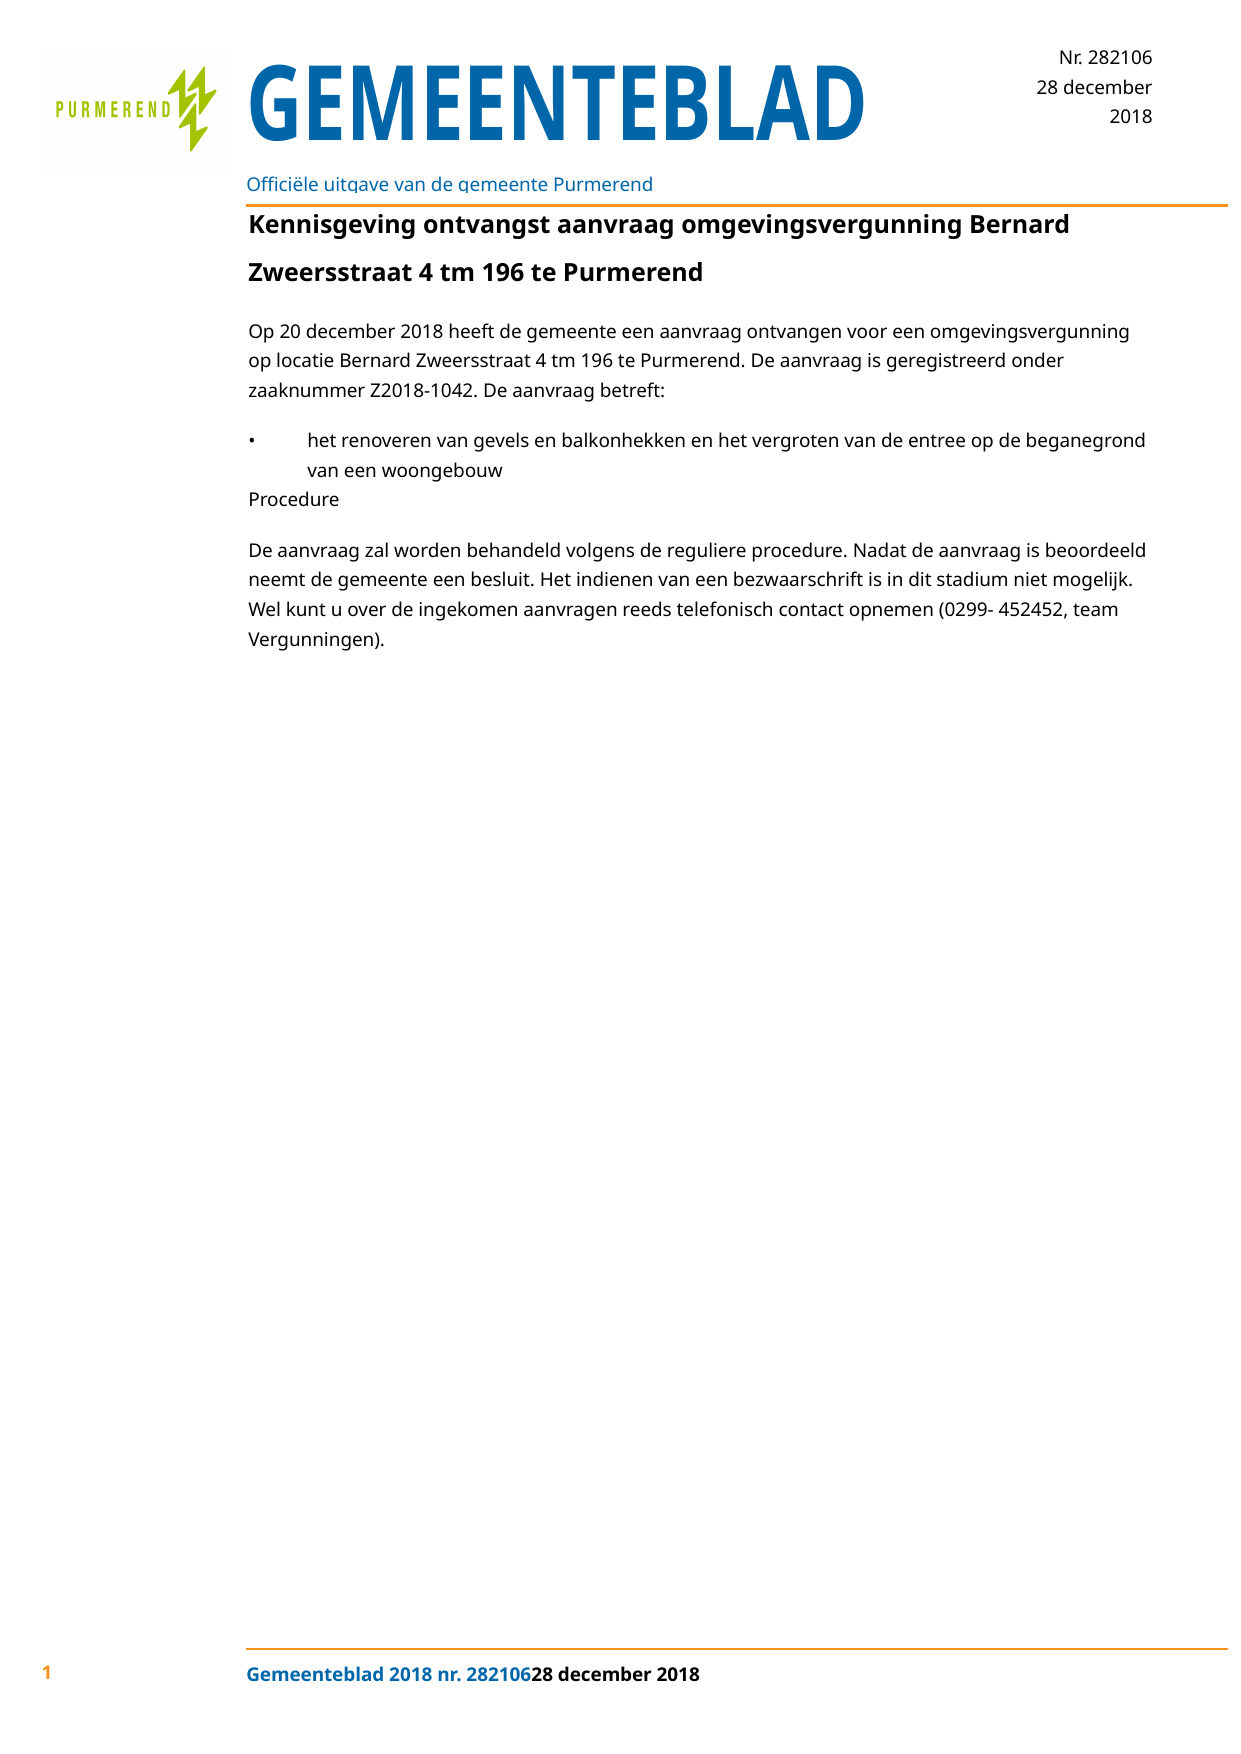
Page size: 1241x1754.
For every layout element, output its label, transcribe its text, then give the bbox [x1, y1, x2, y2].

text De aanvraag zal worden behandeld volgens de reguliere procedure. Nadat de aanvraag is beoordeeld neemt de gemeente een besluit. Het indienen van een bezwaarschrift is in dit stadium niet mogelijk. Wel kunt u over de ingekomen aanvragen reeds telefonisch contact opnemen (0299- 452452, team Vergunningen). [248, 537, 1152, 652]
text Op 20 december 2018 heeft de gemeente een aanvraag ontvangen voor een omgevingsvergunning op locatie Bernard Zweersstraat 4 tm 196 te Purmerend. De aanvraag is geregistreerd onder zaaknummer Z2018-1042. De aanvraag betreft: [248, 318, 1152, 403]
picture [41, 47, 231, 172]
text Procedure [248, 487, 1152, 512]
list het renoveren van gevels en balkonhekken en het vergroten van de entree op de beganegrond van een woongebouw [248, 427, 1152, 483]
text Kennisgeving ontvangst aanvraag omgevingsvergunning Bernard Zweersstraat 4 tm 196 te Purmerend [248, 207, 1152, 288]
